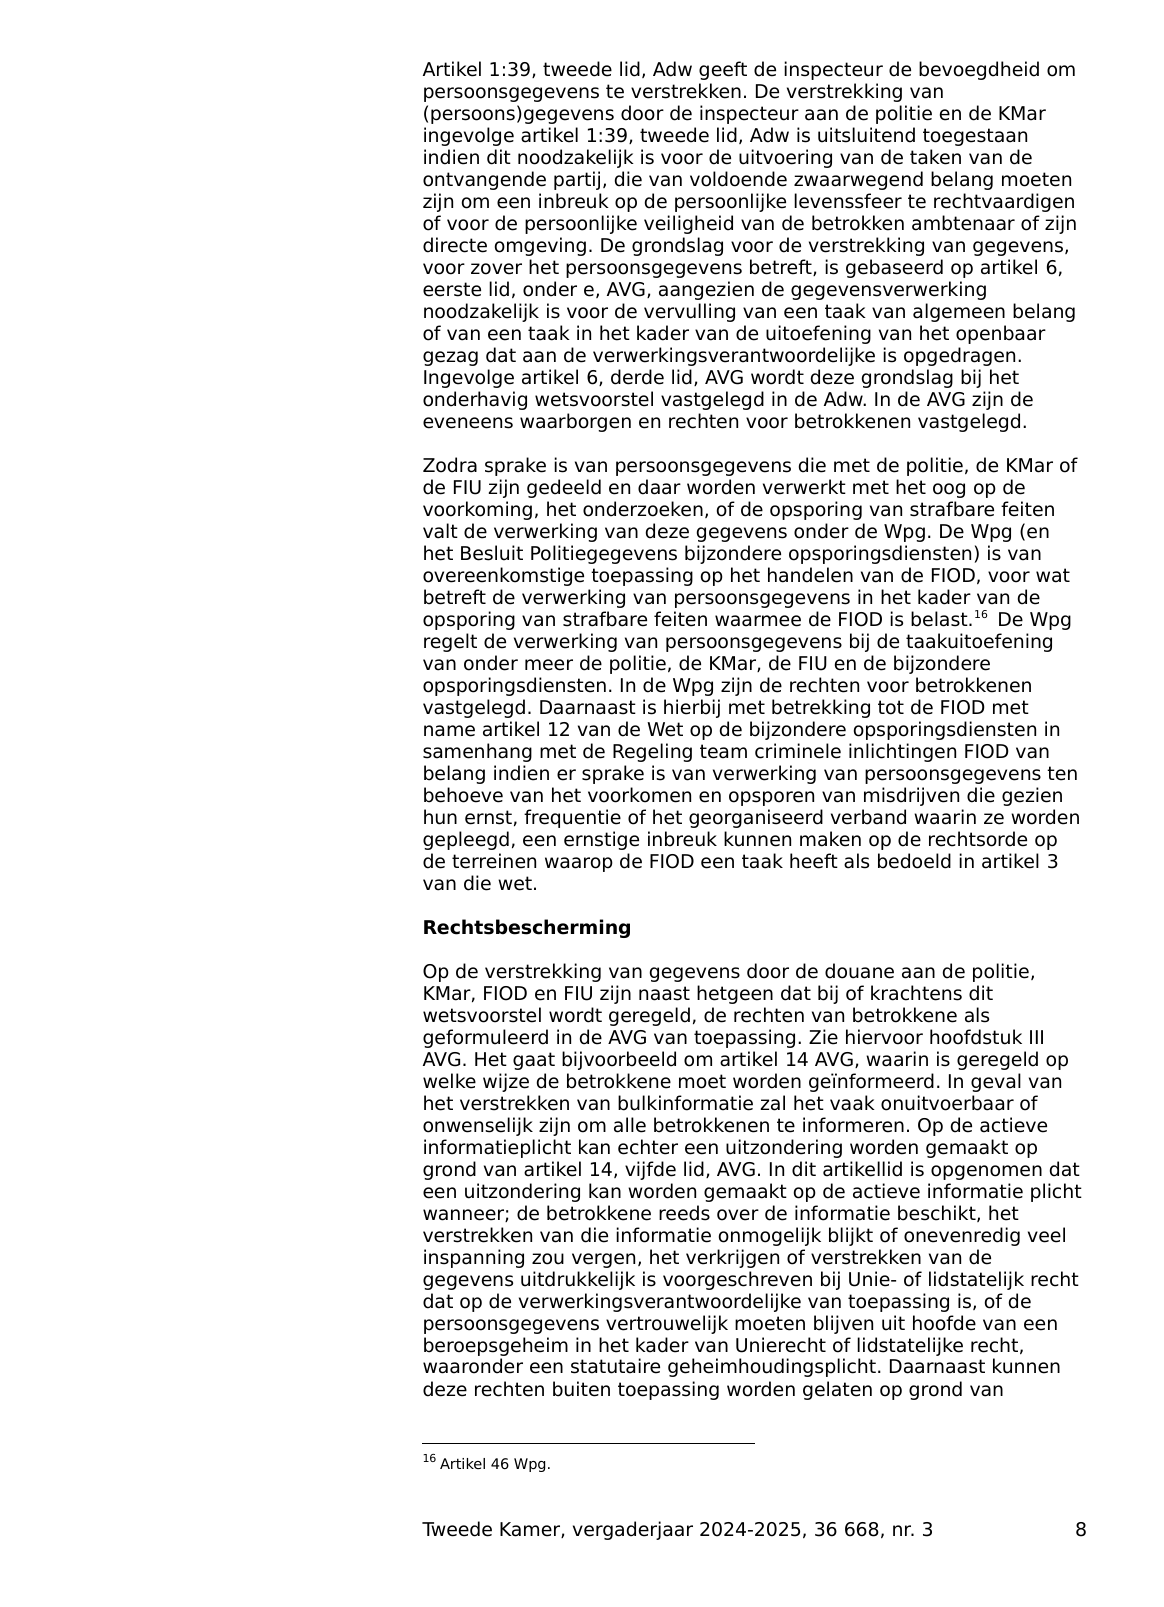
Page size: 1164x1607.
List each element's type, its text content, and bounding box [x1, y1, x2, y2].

subtitle Rechtsbescherming [422, 917, 1087, 939]
text Artikel 46 Wpg. [422, 1452, 1087, 1474]
text Op de verstrekking van gegevens door de douane aan de politie, KMar, FIOD en FIU zijn naast hetgeen dat bij of krachtens dit wetsvoorstel wordt geregeld, de rechten van betrokkene als geformuleerd in de AVG van toepassing. Zie hiervoor hoofdstuk III AVG. Het gaat bijvoorbeeld om artikel 14 AVG, waarin is geregeld op welke wijze de betrokkene moet worden geïnformeerd. In geval van het verstrekken van bulkinformatie zal het vaak onuitvoerbaar of onwenselijk zijn om alle betrokkenen te informeren. Op de actieve informatieplicht kan echter een uitzondering worden gemaakt op grond van artikel 14, vijfde lid, AVG. In dit artikellid is opgenomen dat een uitzondering kan worden gemaakt op de actieve informatie plicht wanneer; de betrokkene reeds over de informatie beschikt, het verstrekken van die informatie onmogelijk blijkt of onevenredig veel inspanning zou vergen, het verkrijgen of verstrekken van de gegevens uitdrukkelijk is voorgeschreven bij Unie- of lidstatelijk recht dat op de verwerkingsverantwoordelijke van toepassing is, of de persoonsgegevens vertrouwelijk moeten blijven uit hoofde van een beroepsgeheim in het kader van Unierecht of lidstatelijke recht, waaronder een statutaire geheimhoudingsplicht. Daarnaast kunnen deze rechten buiten toepassing worden gelaten op grond van [422, 961, 1087, 1400]
text Artikel 1:39, tweede lid, Adw geeft de inspecteur de bevoegdheid om persoonsgegevens te verstrekken. De verstrekking van (persoons)gegevens door de inspecteur aan de politie en de KMar ingevolge artikel 1:39, tweede lid, Adw is uitsluitend toegestaan indien dit noodzakelijk is voor de uitvoering van de taken van de ontvangende partij, die van voldoende zwaarwegend belang moeten zijn om een inbreuk op de persoonlijke levenssfeer te rechtvaardigen of voor de persoonlijke veiligheid van de betrokken ambtenaar of zijn directe omgeving. De grondslag voor de verstrekking van gegevens, voor zover het persoonsgegevens betreft, is gebaseerd op artikel 6, eerste lid, onder e, AVG, aangezien de gegevensverwerking noodzakelijk is voor de vervulling van een taak van algemeen belang of van een taak in het kader van de uitoefening van het openbaar gezag dat aan de verwerkingsverantwoordelijke is opgedragen. Ingevolge artikel 6, derde lid, AVG wordt deze grondslag bij het onderhavig wetsvoorstel vastgelegd in de Adw. In de AVG zijn de eveneens waarborgen en rechten voor betrokkenen vastgelegd. [422, 59, 1087, 433]
text Zodra sprake is van persoonsgegevens die met de politie, de KMar of de FIU zijn gedeeld en daar worden verwerkt met het oog op de voorkoming, het onderzoeken, of de opsporing van strafbare feiten valt de verwerking van deze gegevens onder de Wpg. De Wpg (en het Besluit Politiegegevens bijzondere opsporingsdiensten) is van overeenkomstige toepassing op het handelen van de FIOD, voor wat betreft de verwerking van persoonsgegevens in het kader van de opsporing van strafbare feiten waarmee de FIOD is belast. De Wpg regelt de verwerking van persoonsgegevens bij de taakuitoefening van onder meer de politie, de KMar, de FIU en de bijzondere opsporingsdiensten. In de Wpg zijn de rechten voor betrokkenen vastgelegd. Daarnaast is hierbij met betrekking tot de FIOD met name artikel 12 van de Wet op de bijzondere opsporingsdiensten in samenhang met de Regeling team criminele inlichtingen FIOD van belang indien er sprake is van verwerking van persoonsgegevens ten behoeve van het voorkomen en opsporen van misdrijven die gezien hun ernst, frequentie of het georganiseerd verband waarin ze worden gepleegd, een ernstige inbreuk kunnen maken op de rechtsorde op de terreinen waarop de FIOD een taak heeft als bedoeld in artikel 3 van die wet. [422, 455, 1087, 894]
